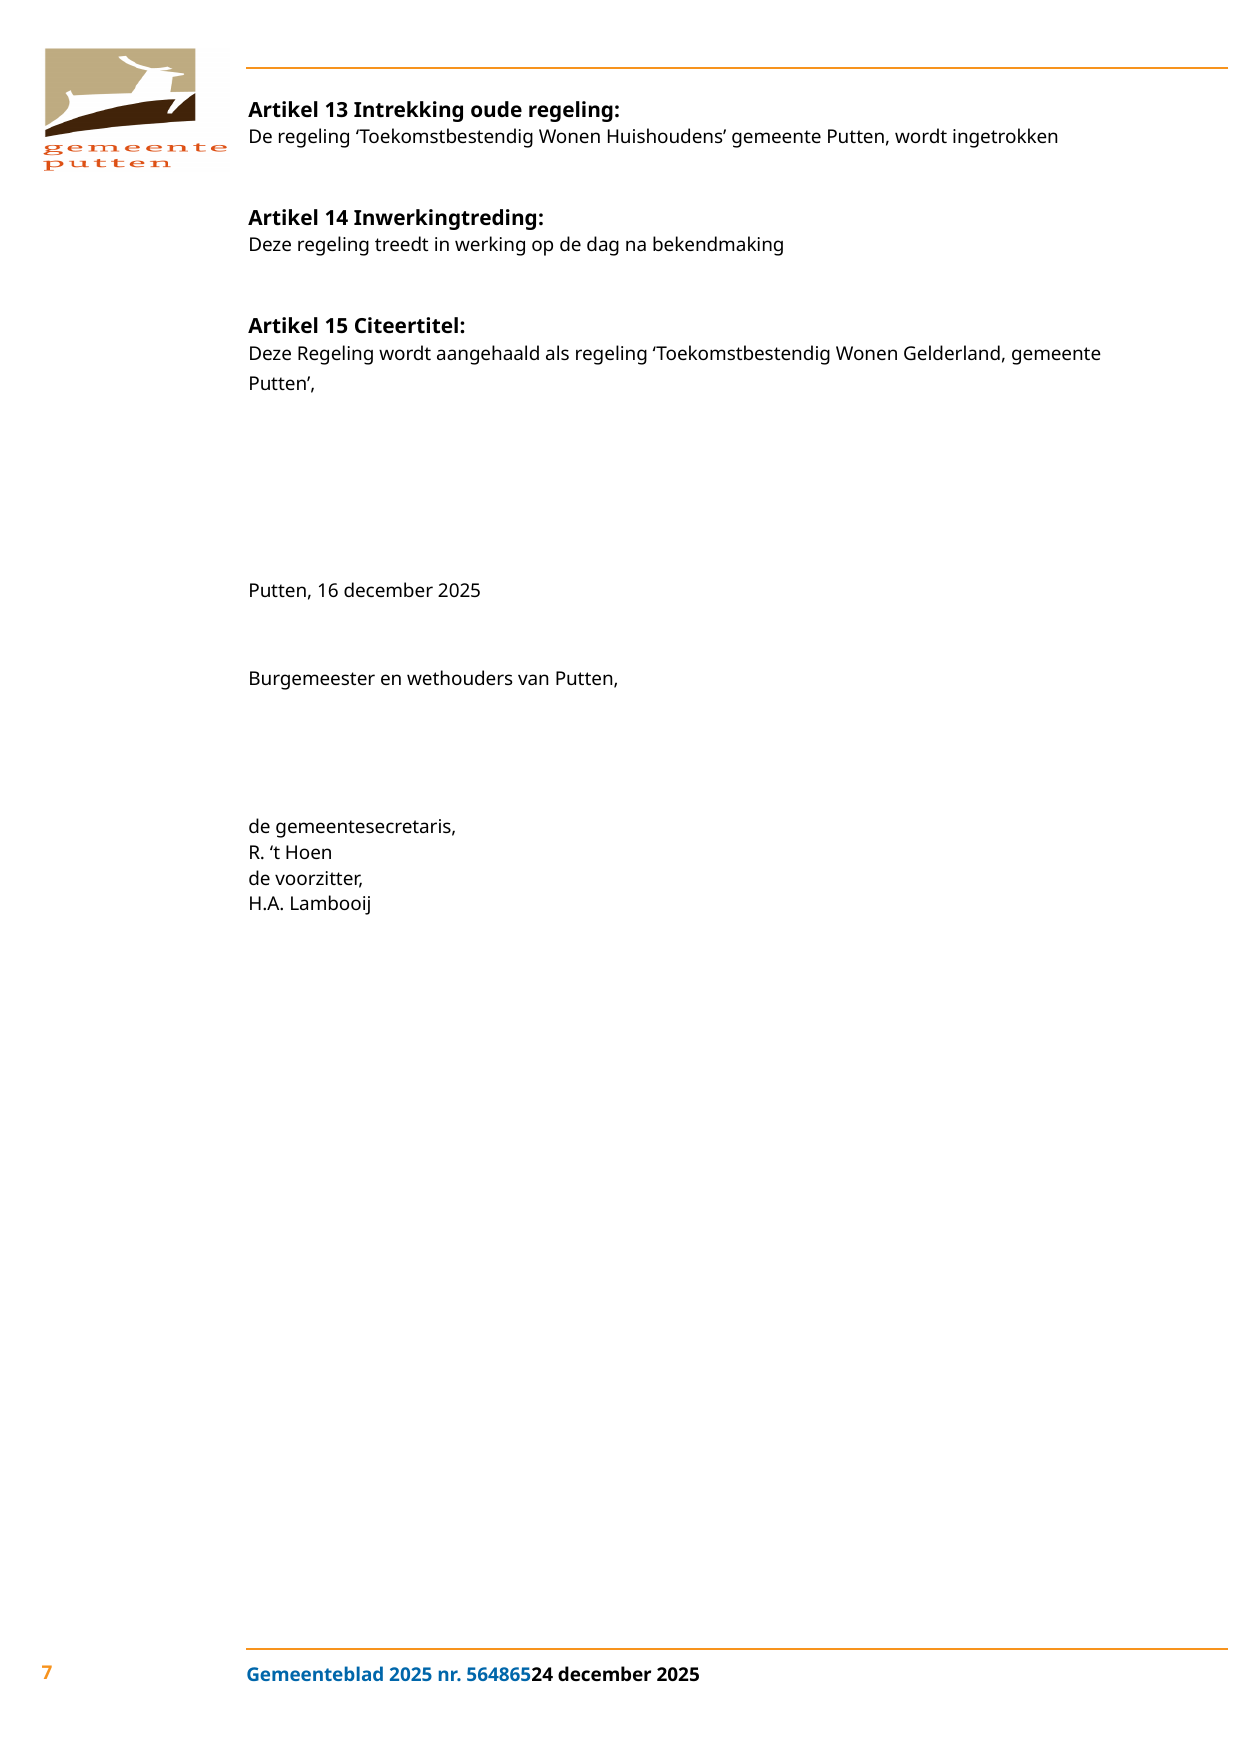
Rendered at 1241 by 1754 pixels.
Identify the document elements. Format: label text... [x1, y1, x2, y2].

text Putten, 16 december 2025 [248, 577, 1152, 602]
text de gemeentesecretaris, [248, 813, 1152, 839]
text R. ‘t Hoen [248, 839, 1152, 865]
text H.A. Lambooij [248, 891, 1152, 916]
text Burgemeester en wethouders van Putten, [248, 666, 1152, 691]
text Artikel 15 Citeertitel: [248, 312, 1152, 340]
text Deze Regeling wordt aangehaald als regeling ‘Toekomstbestendig Wonen Gelderland, gemeente Putten’, [248, 340, 1152, 395]
text Artikel 13 Intrekking oude regeling: [248, 95, 1152, 123]
text de voorzitter, [248, 865, 1152, 891]
text Artikel 14 Inwerkingtreding: [248, 203, 1152, 232]
picture [41, 47, 231, 172]
text Deze regeling treedt in werking op de dag na bekendmaking [248, 232, 1152, 257]
text De regeling ‘Toekomstbestendig Wonen Huishoudens’ gemeente Putten, wordt ingetrokken [248, 123, 1152, 149]
